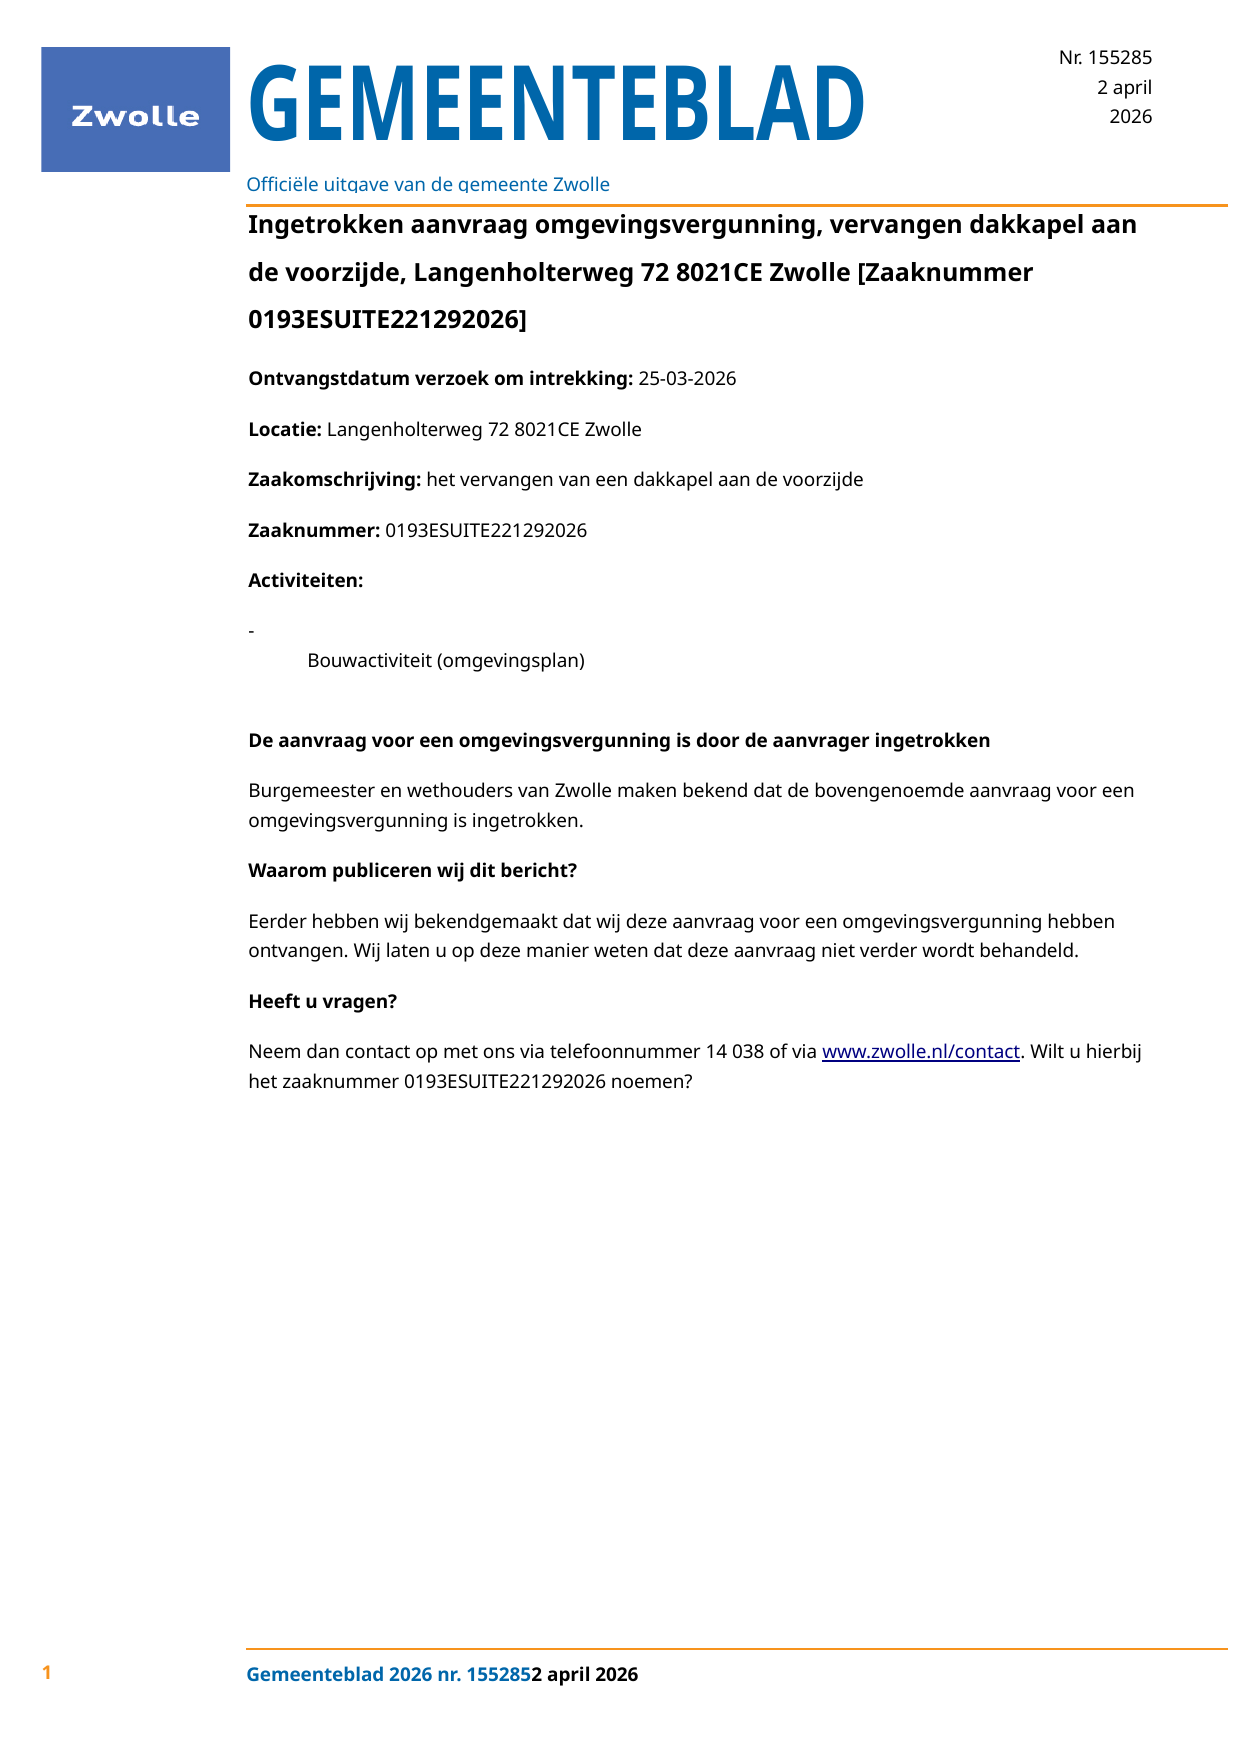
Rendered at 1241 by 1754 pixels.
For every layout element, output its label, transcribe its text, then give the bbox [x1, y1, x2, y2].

text Locatie: Langenholterweg 72 8021CE Zwolle [248, 416, 1152, 442]
text Burgemeester en wethouders van Zwolle maken bekend dat de bovengenoemde aanvraag voor een omgevingsvergunning is ingetrokken. [248, 778, 1152, 833]
text De aanvraag voor een omgevingsvergunning is door de aanvrager ingetrokken [248, 727, 1152, 753]
text Heeft u vragen? [248, 988, 1152, 1014]
text Ontvangstdatum verzoek om intrekking: 25-03-2026 [248, 366, 1152, 391]
text Waarom publiceren wij dit bericht? [248, 858, 1152, 883]
text Activiteiten: [248, 567, 1152, 593]
list Bouwactiviteit (omgevingsplan) [248, 647, 1152, 673]
picture [41, 47, 231, 172]
text Neem dan contact op met ons via telefoonnummer 14 038 of via www.zwolle.nl/contact. Wilt u hierbij het zaaknummer 0193ESUITE221292026 noemen? [248, 1038, 1152, 1094]
text Zaakomschrijving: het vervangen van een dakkapel aan de voorzijde [248, 466, 1152, 492]
text Zaaknummer: 0193ESUITE221292026 [248, 517, 1152, 542]
text Ingetrokken aanvraag omgevingsvergunning, vervangen dakkapel aan de voorzijde, Langenholterweg 72 8021CE Zwolle [Zaaknummer 0193ESUITE221292026] [248, 207, 1152, 336]
text Eerder hebben wij bekendgemaakt dat wij deze aanvraag voor een omgevingsvergunning hebben ontvangen. Wij laten u op deze manier weten dat deze aanvraag niet verder wordt behandeld. [248, 908, 1152, 963]
